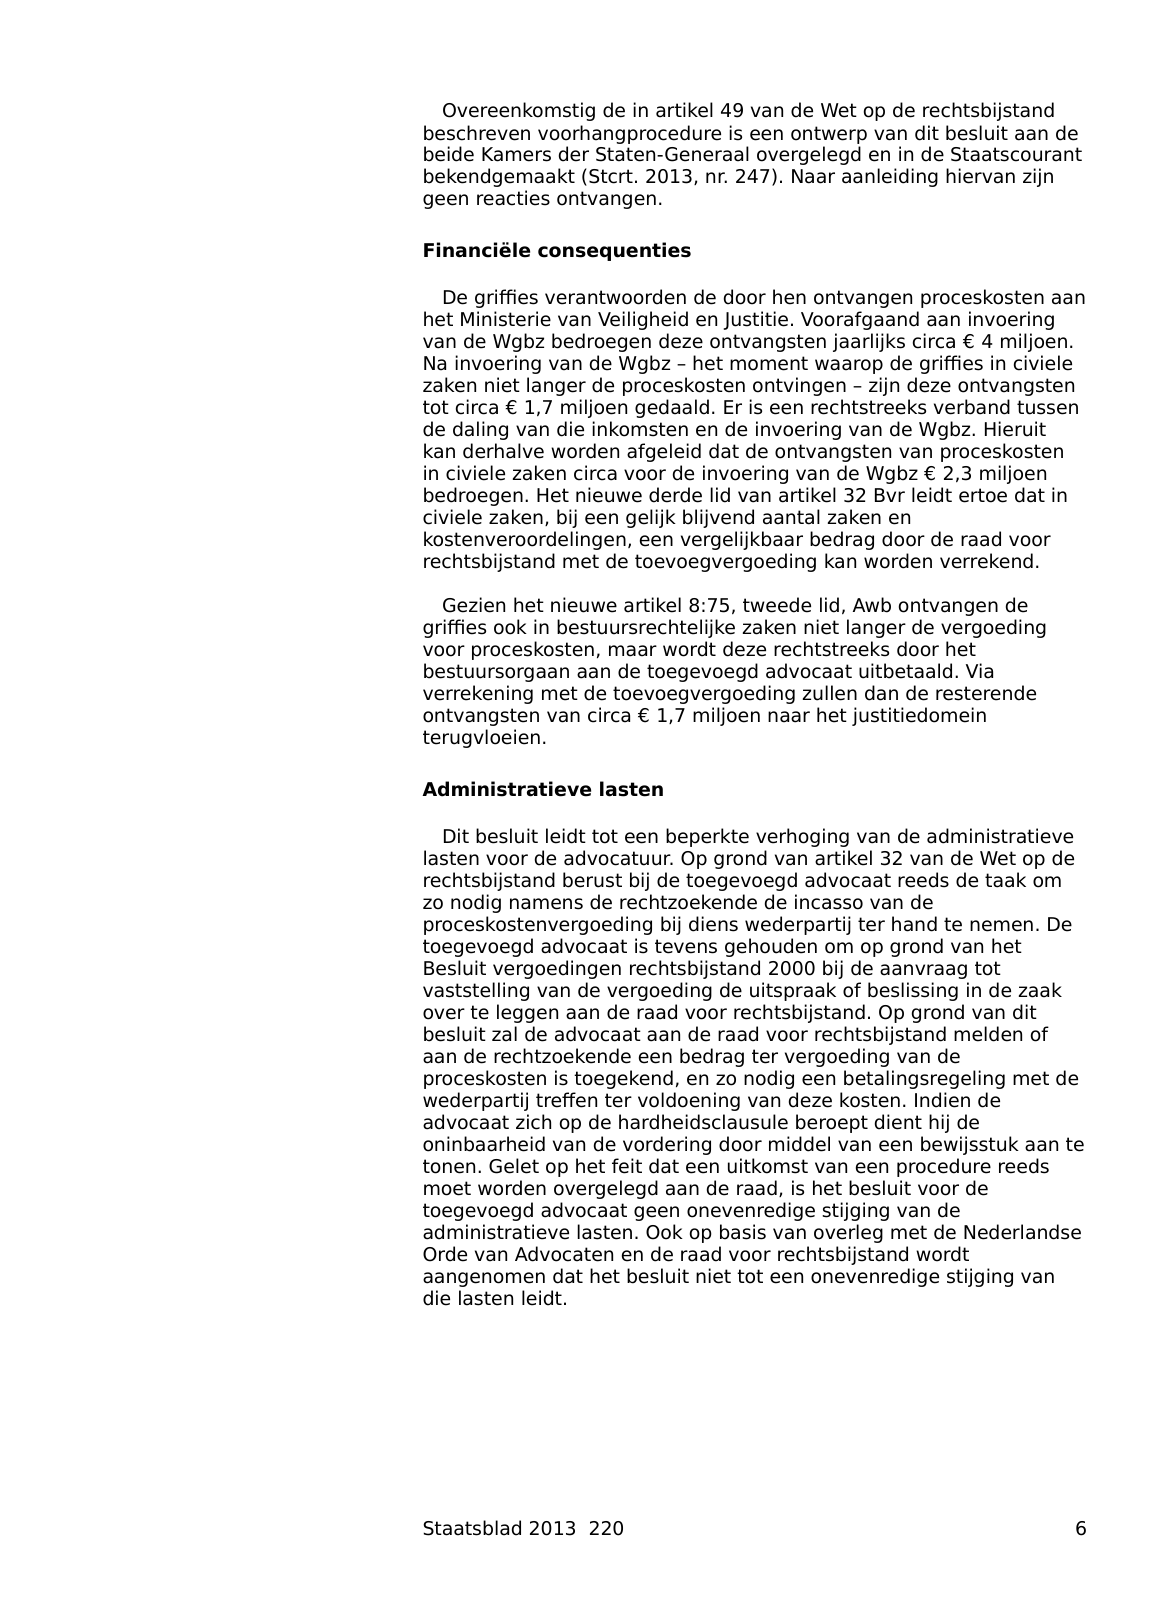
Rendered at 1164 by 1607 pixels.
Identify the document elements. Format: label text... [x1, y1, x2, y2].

subtitle Financiële consequenties [422, 240, 1087, 262]
text Overeenkomstig de in artikel 49 van de Wet op de rechtsbijstand beschreven voorhangprocedure is een ontwerp van dit besluit aan de beide Kamers der Staten-Generaal overgelegd en in de Staatscourant bekendgemaakt (Stcrt. 2013, nr. 247). Naar aanleiding hiervan zijn geen reacties ontvangen. [422, 100, 1087, 210]
text De griffies verantwoorden de door hen ontvangen proceskosten aan het Ministerie van Veiligheid en Justitie. Voorafgaand aan invoering van de Wgbz bedroegen deze ontvangsten jaarlijks circa € 4 miljoen. Na invoering van de Wgbz – het moment waarop de griffies in civiele zaken niet langer de proceskosten ontvingen – zijn deze ontvangsten tot circa € 1,7 miljoen gedaald. Er is een rechtstreeks verband tussen de daling van die inkomsten en de invoering van de Wgbz. Hieruit kan derhalve worden afgeleid dat de ontvangsten van proceskosten in civiele zaken circa voor de invoering van de Wgbz € 2,3 miljoen bedroegen. Het nieuwe derde lid van artikel 32 Bvr leidt ertoe dat in civiele zaken, bij een gelijk blijvend aantal zaken en kostenveroordelingen, een vergelijkbaar bedrag door de raad voor rechtsbijstand met de toevoegvergoeding kan worden verrekend. [422, 287, 1087, 573]
subtitle Administratieve lasten [422, 779, 1087, 801]
text Dit besluit leidt tot een beperkte verhoging van de administratieve lasten voor de advocatuur. Op grond van artikel 32 van de Wet op de rechtsbijstand berust bij de toegevoegd advocaat reeds de taak om zo nodig namens de rechtzoekende de incasso van de proceskostenvergoeding bij diens wederpartij ter hand te nemen. De toegevoegd advocaat is tevens gehouden om op grond van het Besluit vergoedingen rechtsbijstand 2000 bij de aanvraag tot vaststelling van de vergoeding de uitspraak of beslissing in de zaak over te leggen aan de raad voor rechtsbijstand. Op grond van dit besluit zal de advocaat aan de raad voor rechtsbijstand melden of aan de rechtzoekende een bedrag ter vergoeding van de proceskosten is toegekend, en zo nodig een betalingsregeling met de wederpartij treffen ter voldoening van deze kosten. Indien de advocaat zich op de hardheidsclausule beroept dient hij de oninbaarheid van de vordering door middel van een bewijsstuk aan te tonen. Gelet op het feit dat een uitkomst van een procedure reeds moet worden overgelegd aan de raad, is het besluit voor de toegevoegd advocaat geen onevenredige stijging van de administratieve lasten. Ook op basis van overleg met de Nederlandse Orde van Advocaten en de raad voor rechtsbijstand wordt aangenomen dat het besluit niet tot een onevenredige stijging van die lasten leidt. [422, 826, 1087, 1309]
text Gezien het nieuwe artikel 8:75, tweede lid, Awb ontvangen de griffies ook in bestuursrechtelijke zaken niet langer de vergoeding voor proceskosten, maar wordt deze rechtstreeks door het bestuursorgaan aan de toegevoegd advocaat uitbetaald. Via verrekening met de toevoegvergoeding zullen dan de resterende ontvangsten van circa € 1,7 miljoen naar het justitiedomein terugvloeien. [422, 595, 1087, 749]
